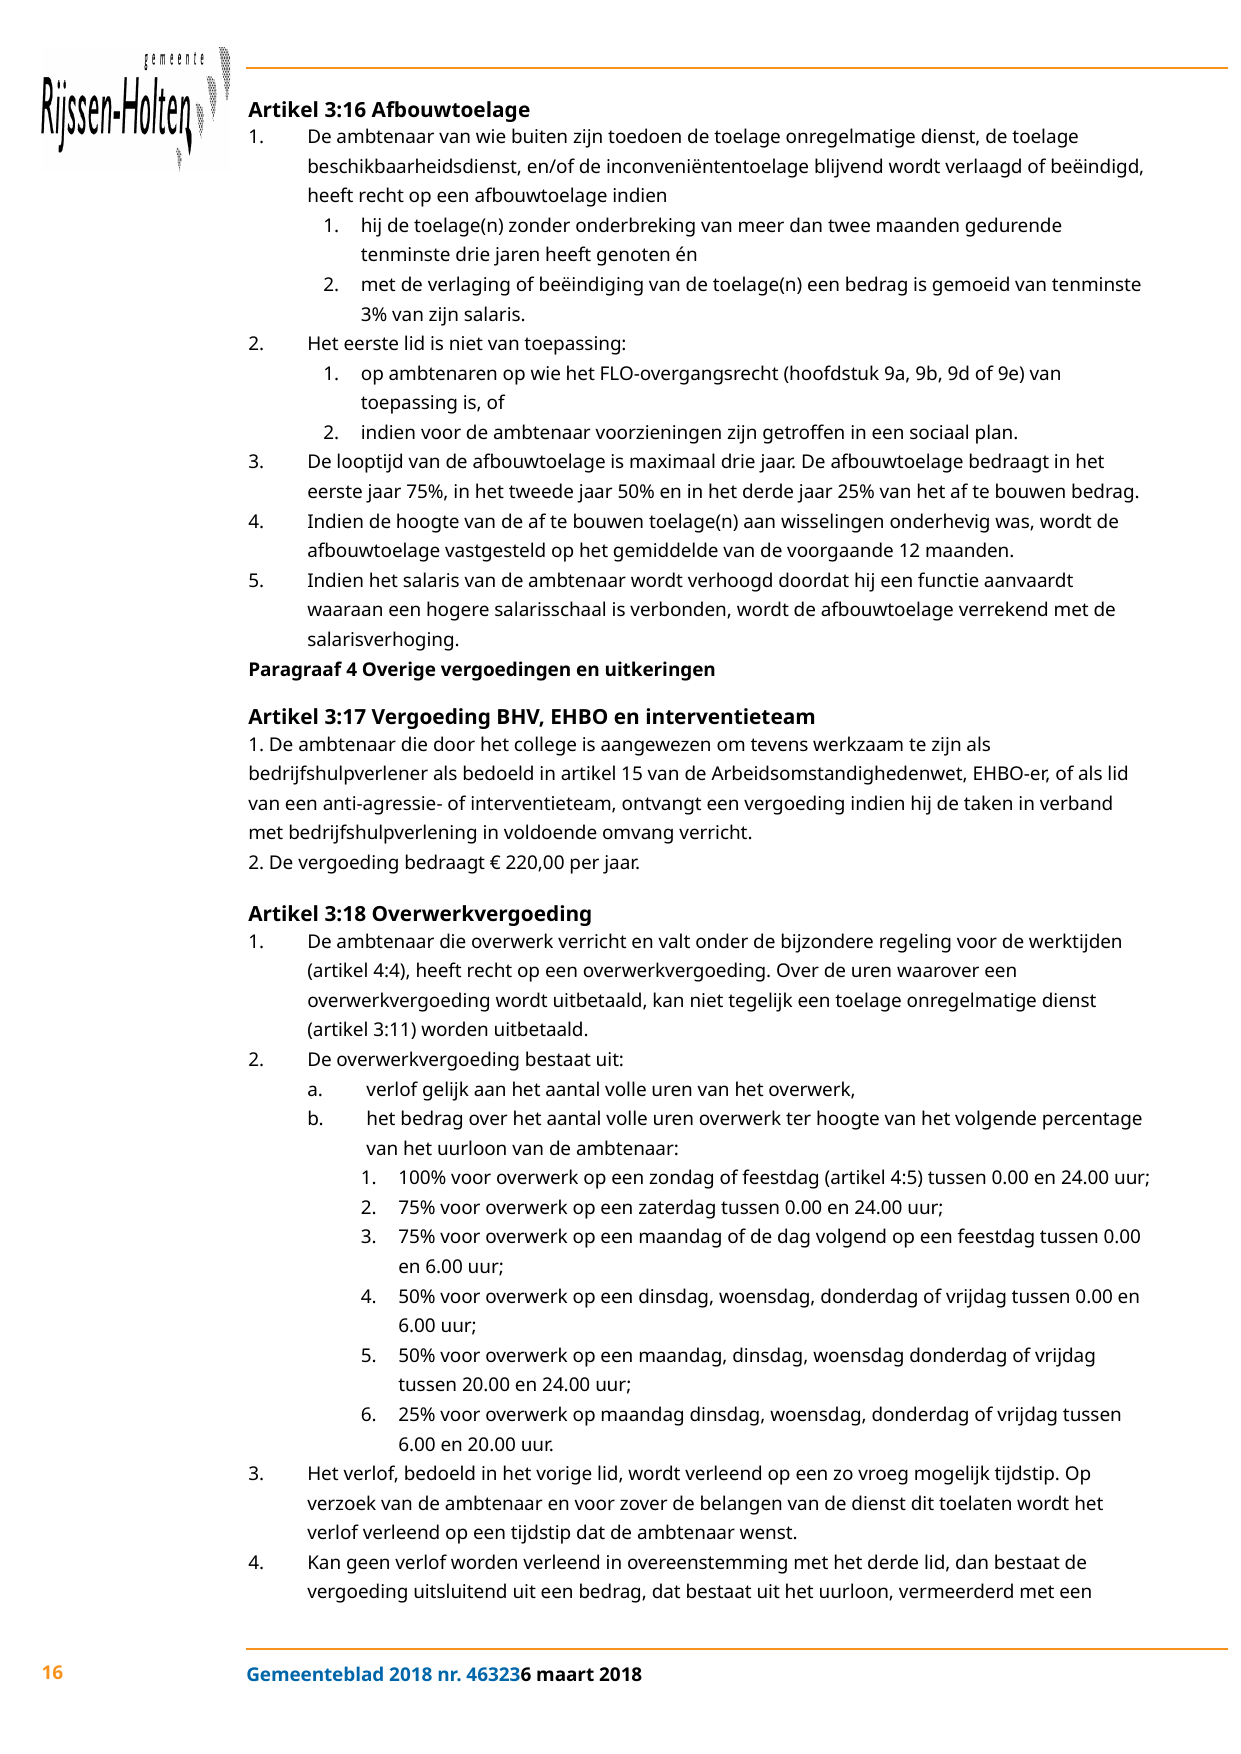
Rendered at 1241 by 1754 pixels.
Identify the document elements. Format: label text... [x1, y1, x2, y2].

list De overwerkvergoeding bestaat uit: [248, 1046, 1152, 1072]
text Artikel 3:17 Vergoeding BHV, EHBO en interventieteam [248, 702, 1152, 731]
text Artikel 3:18 Overwerkvergoeding [248, 899, 1152, 928]
list De ambtenaar van wie buiten zijn toedoen de toelage onregelmatige dienst, de toelage beschikbaarheidsdienst, en/of de inconveniëntentoelage blijvend wordt verlaagd of beëindigd, heeft recht op een afbouwtoelage indien [248, 123, 1152, 208]
list Het verlof, bedoeld in het vorige lid, wordt verleend op een zo vroeg mogelijk tijdstip. Op verzoek van de ambtenaar en voor zover de belangen van de dienst dit toelaten wordt het verlof verleend op een tijdstip dat de ambtenaar wenst. [248, 1460, 1152, 1545]
list op ambtenaren op wie het FLO-overgangsrecht (hoofdstuk 9a, 9b, 9d of 9e) van toepassing is, of [323, 360, 1152, 415]
list 25% voor overwerk op maandag dinsdag, woensdag, donderdag of vrijdag tussen 6.00 en 20.00 uur. [361, 1401, 1152, 1457]
list het bedrag over het aantal volle uren overwerk ter hoogte van het volgende percentage van het uurloon van de ambtenaar: [307, 1105, 1152, 1161]
text 1. De ambtenaar die door het college is aangewezen om tevens werkzaam te zijn als bedrijfshulpverlener als bedoeld in artikel 15 van de Arbeidsomstandighedenwet, EHBO-er, of als lid van een anti-agressie- of interventieteam, ontvangt een vergoeding indien hij de taken in verband met bedrijfshulpverlening in voldoende omvang verricht. [248, 731, 1152, 845]
list 75% voor overwerk op een zaterdag tussen 0.00 en 24.00 uur; [361, 1194, 1152, 1220]
list 100% voor overwerk op een zondag of feestdag (artikel 4:5) tussen 0.00 en 24.00 uur; [361, 1164, 1152, 1190]
list indien voor de ambtenaar voorzieningen zijn getroffen in een sociaal plan. [323, 419, 1152, 445]
list met de verlaging of beëindiging van de toelage(n) een bedrag is gemoeid van tenminste 3% van zijn salaris. [323, 271, 1152, 326]
list 75% voor overwerk op een maandag of de dag volgend op een feestdag tussen 0.00 en 6.00 uur; [361, 1224, 1152, 1279]
list Indien het salaris van de ambtenaar wordt verhoogd doordat hij een functie aanvaardt waaraan een hogere salarisschaal is verbonden, wordt de afbouwtoelage verrekend met de salarisverhoging. [248, 567, 1152, 652]
text Paragraaf 4 Overige vergoedingen en uitkeringen [248, 656, 1152, 681]
list Indien de hoogte van de af te bouwen toelage(n) aan wisselingen onderhevig was, wordt de afbouwtoelage vastgesteld op het gemiddelde van de voorgaande 12 maanden. [248, 508, 1152, 563]
list verlof gelijk aan het aantal volle uren van het overwerk, [307, 1076, 1152, 1102]
picture [41, 47, 231, 172]
list De looptijd van de afbouwtoelage is maximaal drie jaar. De afbouwtoelage bedraagt in het eerste jaar 75%, in het tweede jaar 50% en in het derde jaar 25% van het af te bouwen bedrag. [248, 449, 1152, 504]
list hij de toelage(n) zonder onderbreking van meer dan twee maanden gedurende tenminste drie jaren heeft genoten én [323, 212, 1152, 267]
text 2. De vergoeding bedraagt € 220,00 per jaar. [248, 849, 1152, 875]
text Artikel 3:16 Afbouwtoelage [248, 95, 1152, 123]
list 50% voor overwerk op een maandag, dinsdag, woensdag donderdag of vrijdag tussen 20.00 en 24.00 uur; [361, 1342, 1152, 1397]
list Het eerste lid is niet van toepassing: [248, 330, 1152, 356]
list Kan geen verlof worden verleend in overeenstemming met het derde lid, dan bestaat de vergoeding uitsluitend uit een bedrag, dat bestaat uit het uurloon, vermeerderd met een [248, 1549, 1152, 1604]
list De ambtenaar die overwerk verricht en valt onder de bijzondere regeling voor de werktijden (artikel 4:4), heeft recht op een overwerkvergoeding. Over de uren waarover een overwerkvergoeding wordt uitbetaald, kan niet tegelijk een toelage onregelmatige dienst (artikel 3:11) worden uitbetaald. [248, 928, 1152, 1042]
list 50% voor overwerk op een dinsdag, woensdag, donderdag of vrijdag tussen 0.00 en 6.00 uur; [361, 1283, 1152, 1338]
